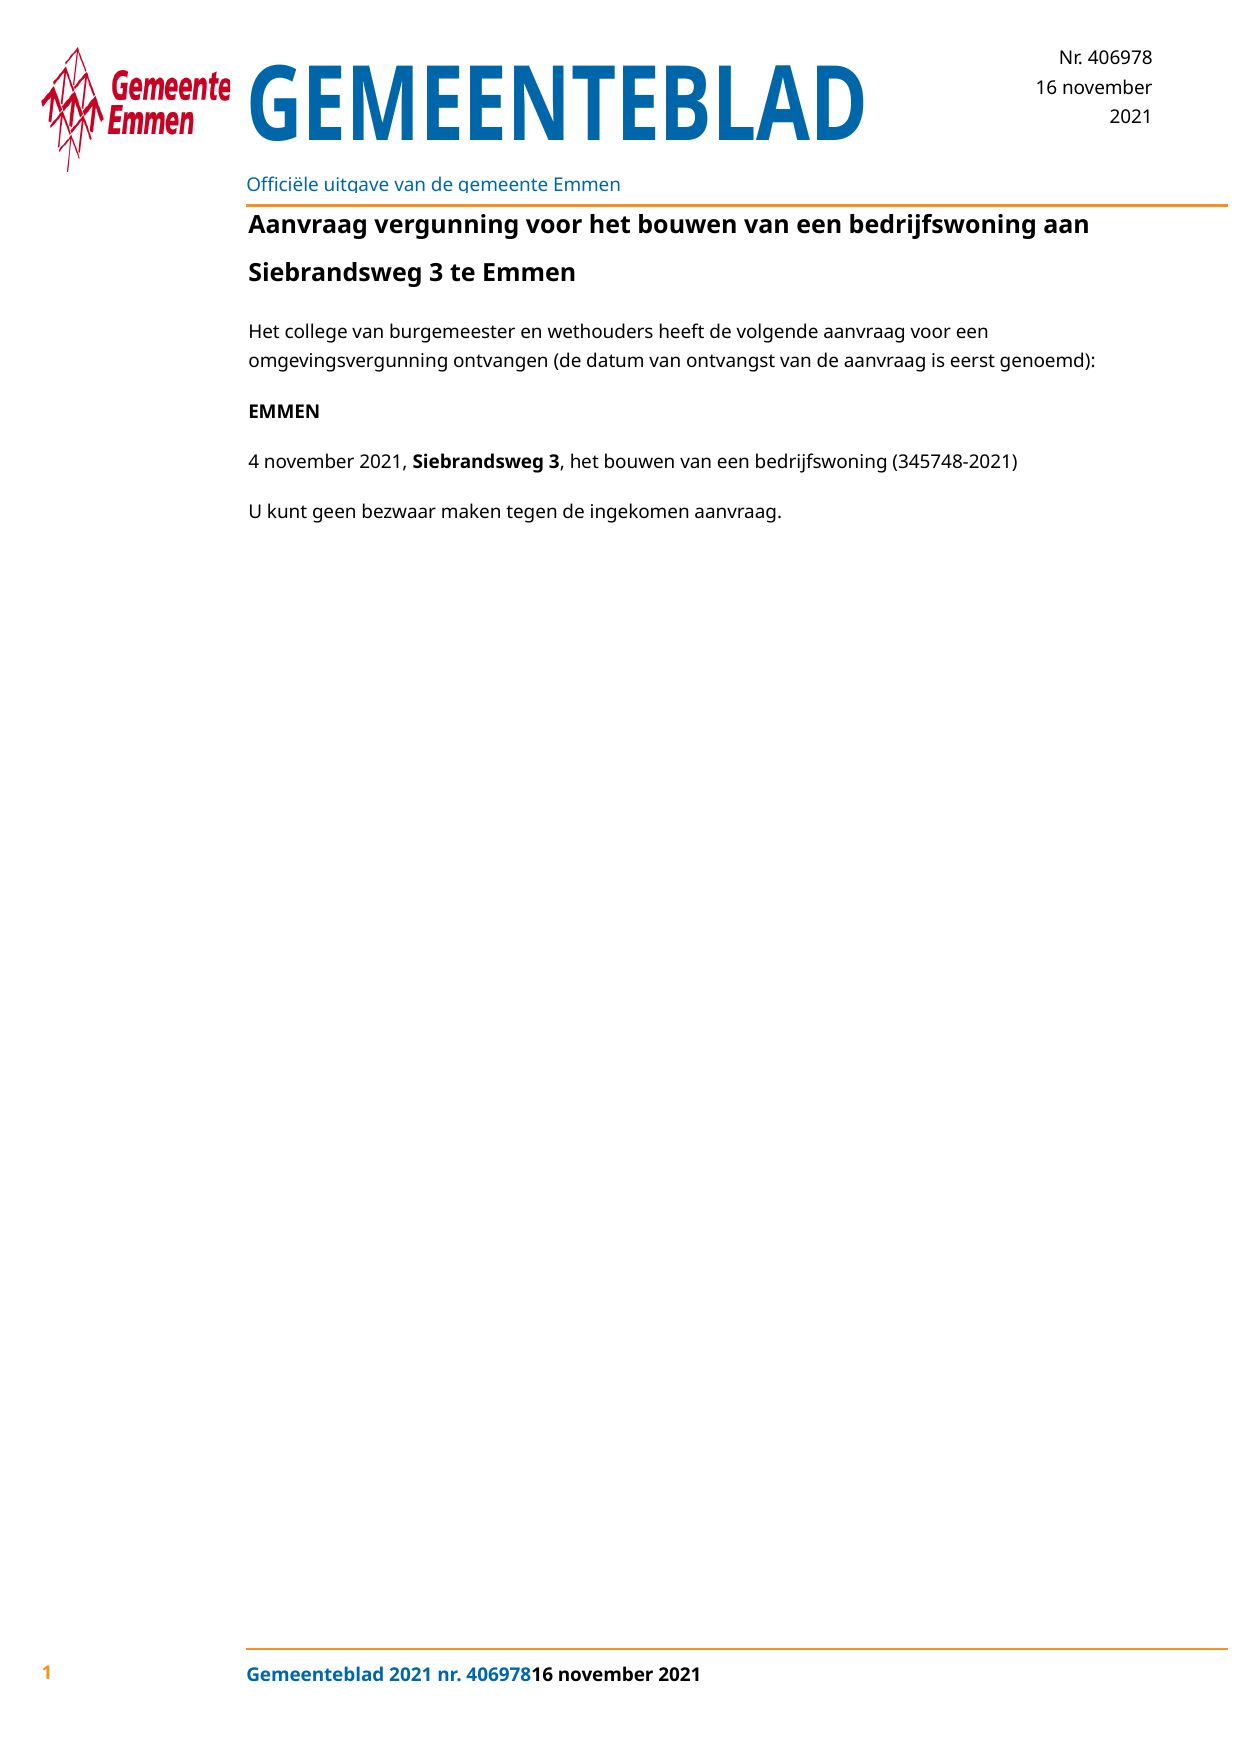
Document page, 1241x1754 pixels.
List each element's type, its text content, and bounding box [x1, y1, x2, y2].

text U kunt geen bezwaar maken tegen de ingekomen aanvraag. [248, 499, 1152, 524]
text EMMEN [248, 398, 1152, 424]
text 4 november 2021, Siebrandsweg 3, het bouwen van een bedrijfswoning (345748-2021) [248, 448, 1152, 474]
picture [41, 47, 231, 172]
text Aanvraag vergunning voor het bouwen van een bedrijfswoning aan Siebrandsweg 3 te Emmen [248, 207, 1152, 288]
text Het college van burgemeester en wethouders heeft de volgende aanvraag voor een omgevingsvergunning ontvangen (de datum van ontvangst van de aanvraag is eerst genoemd): [248, 318, 1152, 373]
